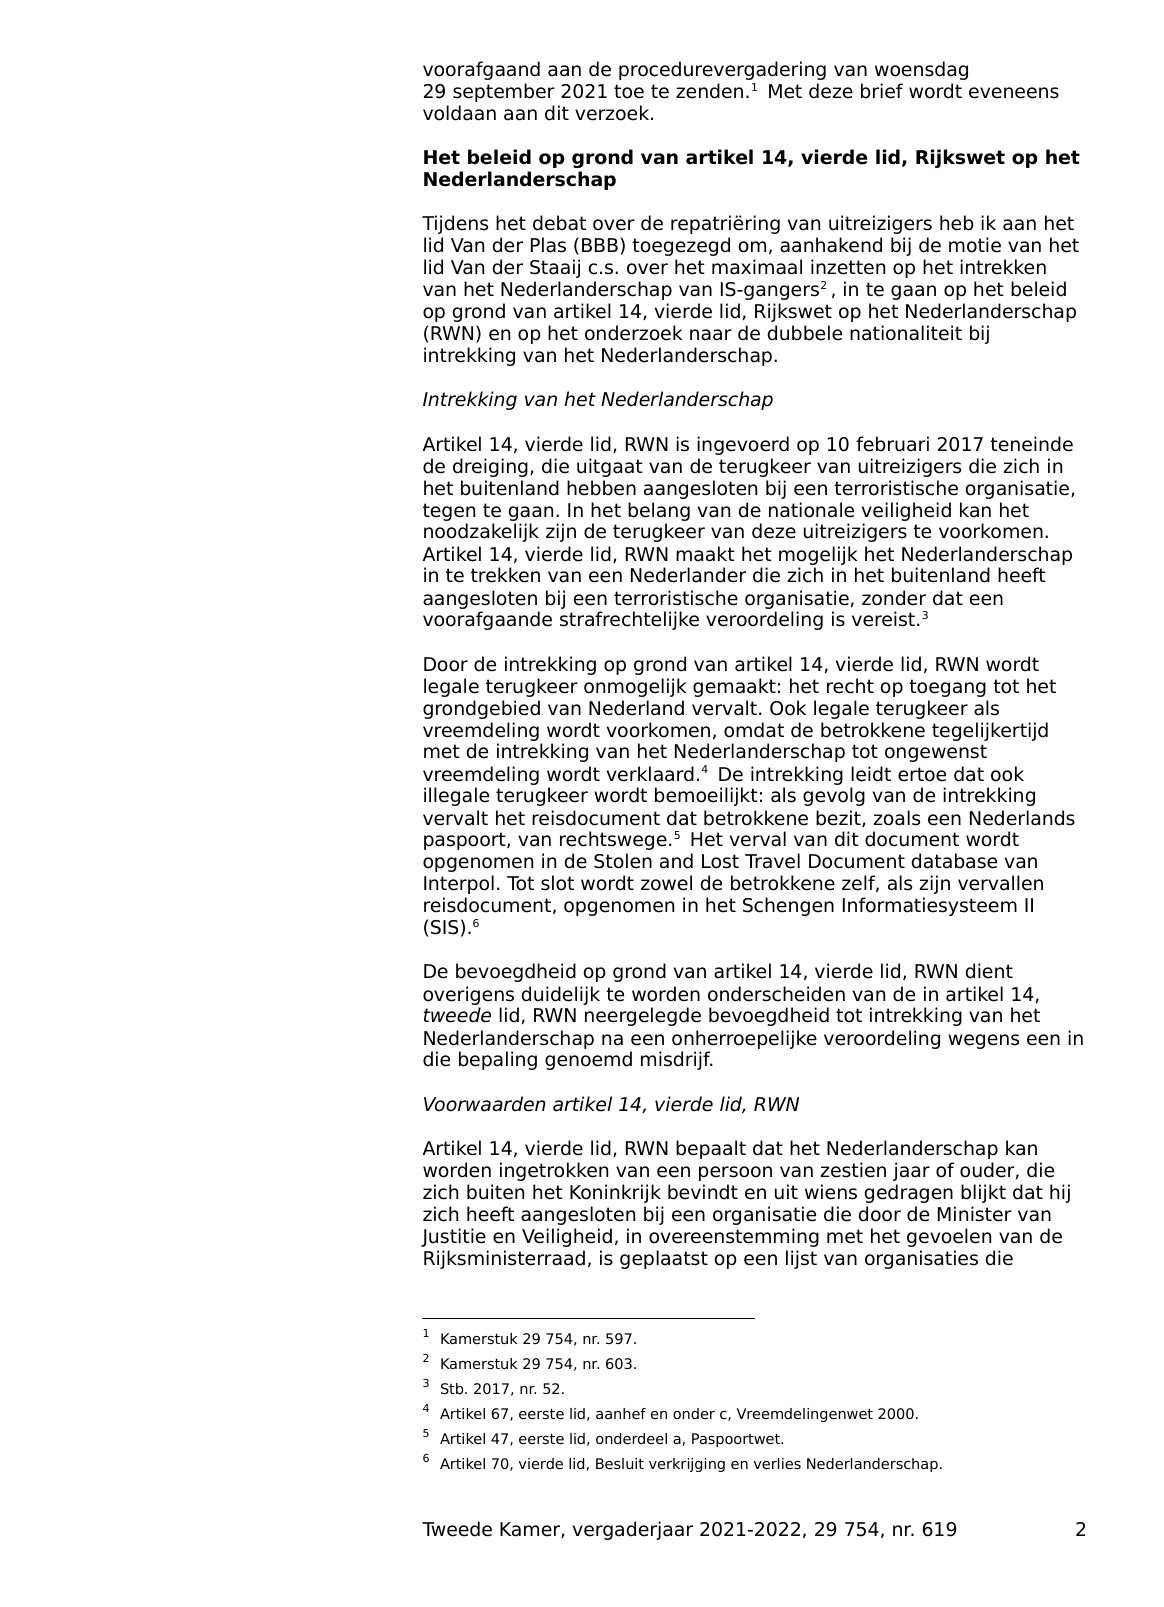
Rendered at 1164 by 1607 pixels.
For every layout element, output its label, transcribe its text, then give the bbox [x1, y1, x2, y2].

text Kamerstuk 29 754, nr. 603. [422, 1352, 1087, 1374]
text De bevoegdheid op grond van artikel 14, vierde lid, RWN dient overigens duidelijk te worden onderscheiden van de in artikel 14, tweede lid, RWN neergelegde bevoegdheid tot intrekking van het Nederlanderschap na een onherroepelijke veroordeling wegens een in die bepaling genoemd misdrijf. [422, 961, 1087, 1071]
text Tijdens het debat over de repatriëring van uitreizigers heb ik aan het lid Van der Plas (BBB) toegezegd om, aanhakend bij de motie van het lid Van der Staaij c.s. over het maximaal inzetten op het intrekken van het Nederlanderschap van IS-gangers, in te gaan op het beleid op grond van artikel 14, vierde lid, Rijkswet op het Nederlanderschap (RWN) en op het onderzoek naar de dubbele nationaliteit bij intrekking van het Nederlanderschap. [422, 213, 1087, 367]
text Artikel 14, vierde lid, RWN is ingevoerd op 10 februari 2017 teneinde de dreiging, die uitgaat van de terugkeer van uitreizigers die zich in het buitenland hebben aangesloten bij een terroristische organisatie, tegen te gaan. In het belang van de nationale veiligheid kan het noodzakelijk zijn de terugkeer van deze uitreizigers te voorkomen. Artikel 14, vierde lid, RWN maakt het mogelijk het Nederlanderschap in te trekken van een Nederlander die zich in het buitenland heeft aangesloten bij een terroristische organisatie, zonder dat een voorafgaande strafrechtelijke veroordeling is vereist. [422, 433, 1087, 631]
text Stb. 2017, nr. 52. [422, 1377, 1087, 1399]
text Door de intrekking op grond van artikel 14, vierde lid, RWN wordt legale terugkeer onmogelijk gemaakt: het recht op toegang tot het grondgebied van Nederland vervalt. Ook legale terugkeer als vreemdeling wordt voorkomen, omdat de betrokkene tegelijkertijd met de intrekking van het Nederlanderschap tot ongewenst vreemdeling wordt verklaard. De intrekking leidt ertoe dat ook illegale terugkeer wordt bemoeilijkt: als gevolg van de intrekking vervalt het reisdocument dat betrokkene bezit, zoals een Nederlands paspoort, van rechtswege. Het verval van dit document wordt opgenomen in de Stolen and Lost Travel Document database van Interpol. Tot slot wordt zowel de betrokkene zelf, als zijn vervallen reisdocument, opgenomen in het Schengen Informatiesysteem II (SIS). [422, 653, 1087, 939]
text voorafgaand aan de procedurevergadering van woensdag 29 september 2021 toe te zenden. Met deze brief wordt eveneens voldaan aan dit verzoek. [422, 59, 1087, 125]
text Artikel 14, vierde lid, RWN bepaalt dat het Nederlanderschap kan worden ingetrokken van een persoon van zestien jaar of ouder, die zich buiten het Koninkrijk bevindt en uit wiens gedragen blijkt dat hij zich heeft aangesloten bij een organisatie die door de Minister van Justitie en Veiligheid, in overeenstemming met het gevoelen van de Rijksministerraad, is geplaatst op een lijst van organisaties die [422, 1138, 1087, 1269]
text Artikel 70, vierde lid, Besluit verkrijging en verlies Nederlanderschap. [422, 1452, 1087, 1474]
text Artikel 67, eerste lid, aanhef en onder c, Vreemdelingenwet 2000. [422, 1402, 1087, 1424]
text Kamerstuk 29 754, nr. 597. [422, 1327, 1087, 1349]
subtitle Voorwaarden artikel 14, vierde lid, RWN [422, 1093, 1087, 1116]
subtitle Het beleid op grond van artikel 14, vierde lid, Rijkswet op het Nederlanderschap [422, 147, 1087, 191]
subtitle Intrekking van het Nederlanderschap [422, 389, 1087, 411]
text Artikel 47, eerste lid, onderdeel a, Paspoortwet. [422, 1427, 1087, 1449]
